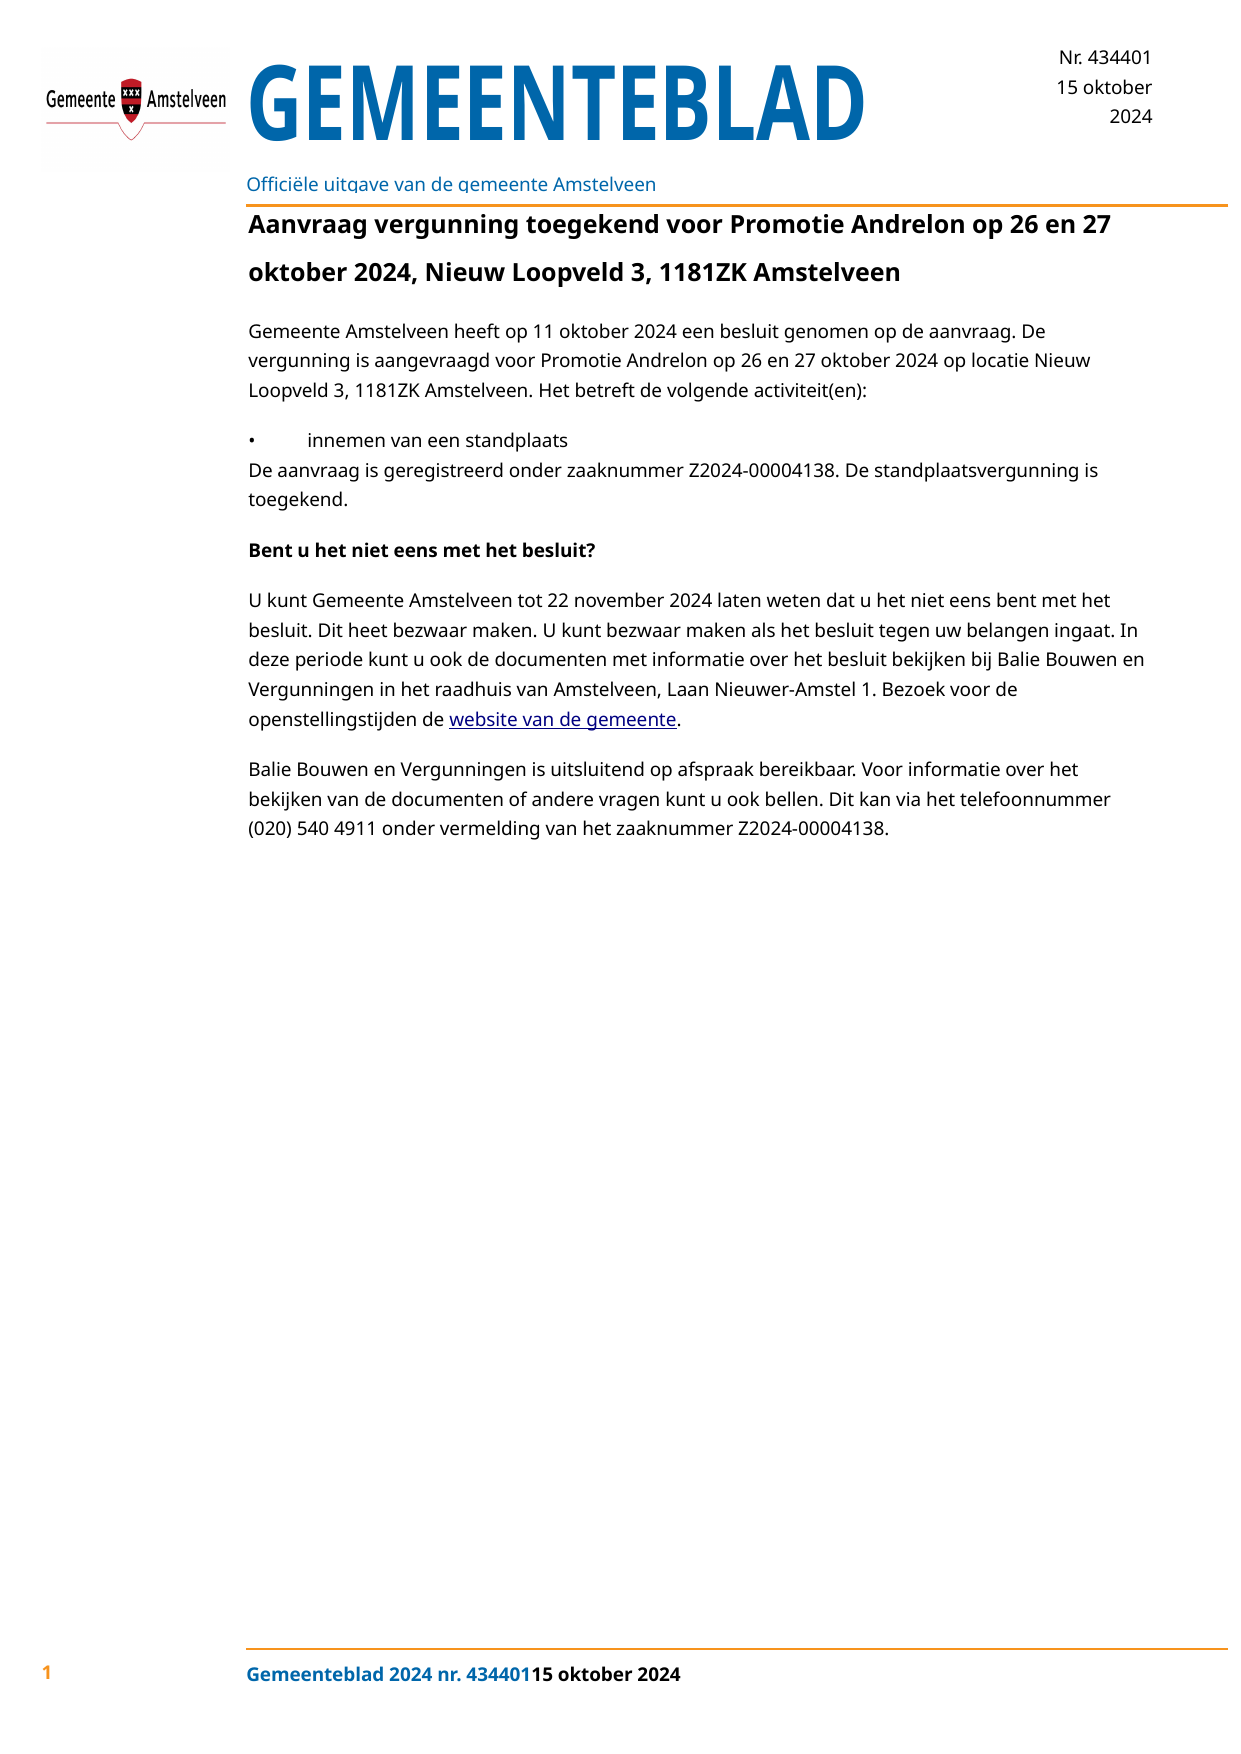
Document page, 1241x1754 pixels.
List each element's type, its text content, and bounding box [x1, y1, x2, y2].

text De aanvraag is geregistreerd onder zaaknummer Z2024-00004138. De standplaatsvergunning is toegekend. [248, 457, 1152, 512]
text Gemeente Amstelveen heeft op 11 oktober 2024 een besluit genomen op de aanvraag. De vergunning is aangevraagd voor Promotie Andrelon op 26 en 27 oktober 2024 op locatie Nieuw Loopveld 3, 1181ZK Amstelveen. Het betreft de volgende activiteit(en): [248, 318, 1152, 403]
list innemen van een standplaats [248, 427, 1152, 453]
text Balie Bouwen en Vergunningen is uitsluitend op afspraak bereikbaar. Voor informatie over het bekijken van de documenten of andere vragen kunt u ook bellen. Dit kan via het telefoonnummer (020) 540 4911 onder vermelding van het zaaknummer Z2024-00004138. [248, 756, 1152, 841]
text U kunt Gemeente Amstelveen tot 22 november 2024 laten weten dat u het niet eens bent met het besluit. Dit heet bezwaar maken. U kunt bezwaar maken als het besluit tegen uw belangen ingaat. In deze periode kunt u ook de documenten met informatie over het besluit bekijken bij Balie Bouwen en Vergunningen in het raadhuis van Amstelveen, Laan Nieuwer-Amstel 1. Bezoek voor de openstellingstijden de website van de gemeente. [248, 587, 1152, 732]
text Bent u het niet eens met het besluit? [248, 537, 1152, 563]
text Aanvraag vergunning toegekend voor Promotie Andrelon op 26 en 27 oktober 2024, Nieuw Loopveld 3, 1181ZK Amstelveen [248, 207, 1152, 288]
picture [41, 47, 231, 172]
